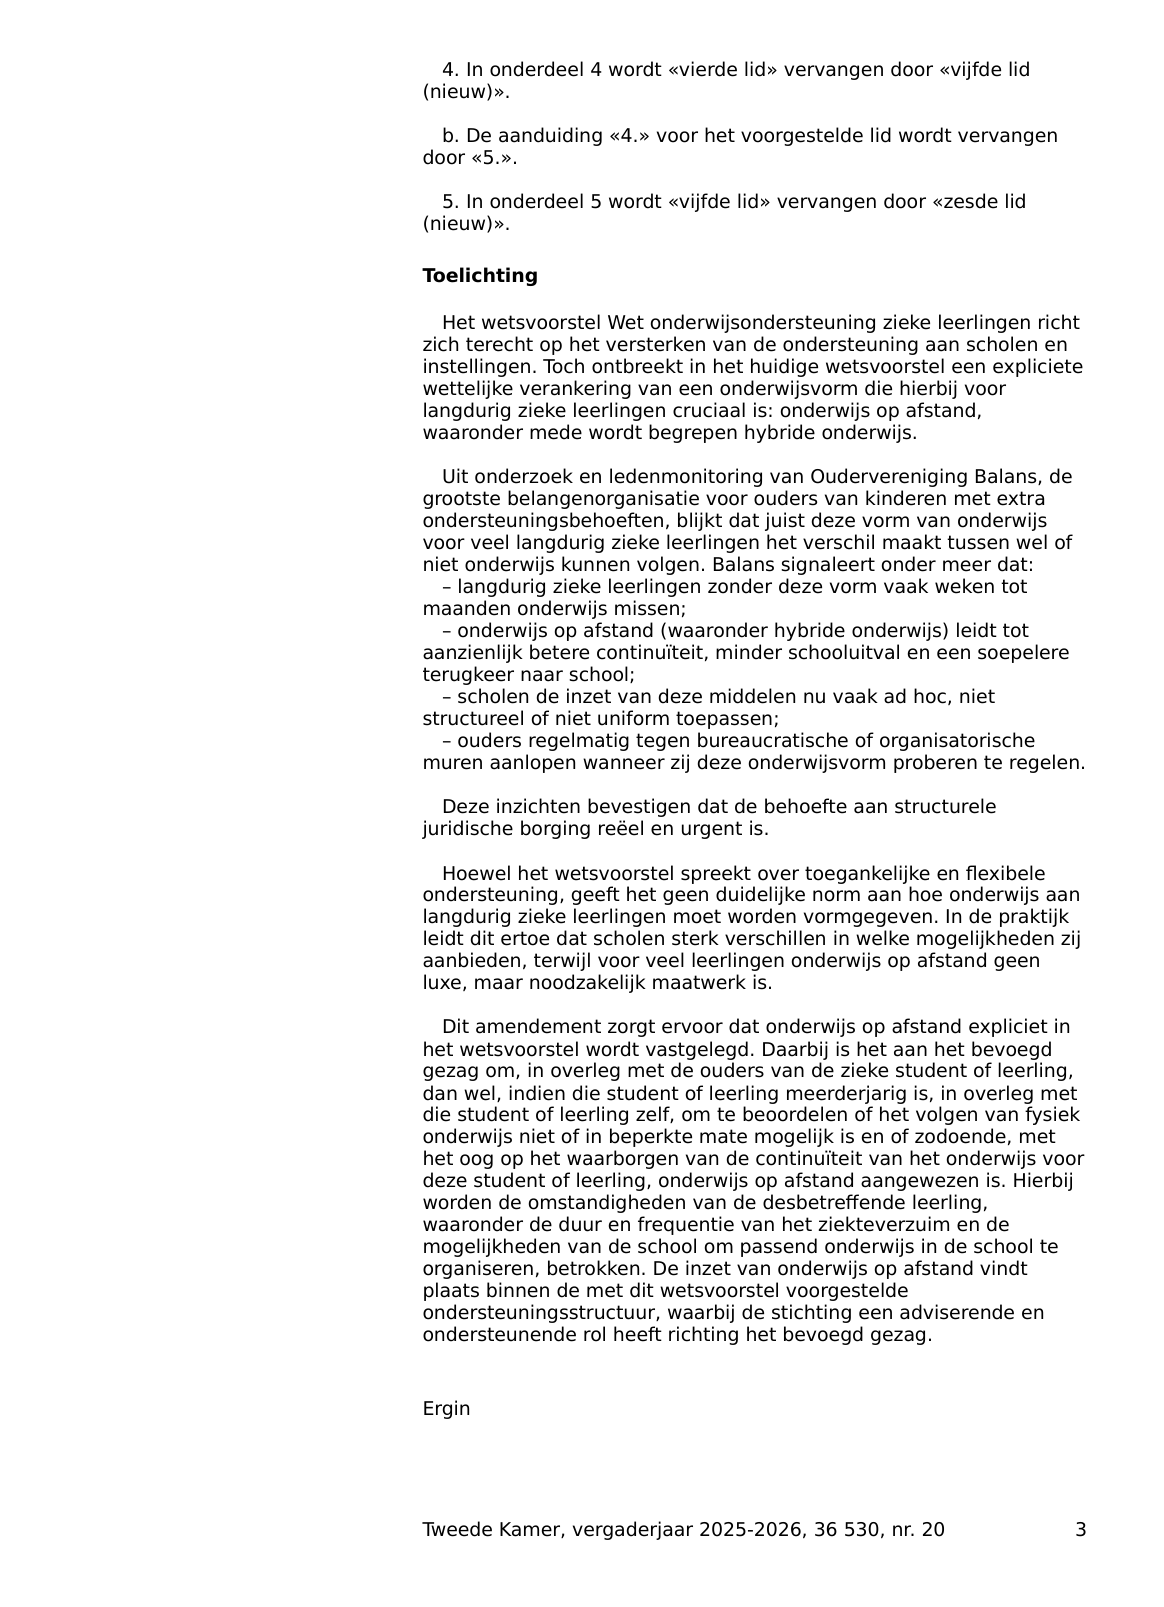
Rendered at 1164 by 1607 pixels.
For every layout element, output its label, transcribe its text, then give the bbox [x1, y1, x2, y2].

subtitle Toelichting [422, 265, 1087, 287]
text Dit amendement zorgt ervoor dat onderwijs op afstand expliciet in het wetsvoorstel wordt vastgelegd. Daarbij is het aan het bevoegd gezag om, in overleg met de ouders van de zieke student of leerling, dan wel, indien die student of leerling meerderjarig is, in overleg met die student of leerling zelf, om te beoordelen of het volgen van fysiek onderwijs niet of in beperkte mate mogelijk is en of zodoende, met het oog op het waarborgen van de continuïteit van het onderwijs voor deze student of leerling, onderwijs op afstand aangewezen is. Hierbij worden de omstandigheden van de desbetreffende leerling, waaronder de duur en frequentie van het ziekteverzuim en de mogelijkheden van de school om passend onderwijs in de school te organiseren, betrokken. De inzet van onderwijs op afstand vindt plaats binnen de met dit wetsvoorstel voorgestelde ondersteuningsstructuur, waarbij de stichting een adviserende en ondersteunende rol heeft richting het bevoegd gezag. [422, 1016, 1087, 1346]
text Uit onderzoek en ledenmonitoring van Oudervereniging Balans, de grootste belangenorganisatie voor ouders van kinderen met extra ondersteuningsbehoeften, blijkt dat juist deze vorm van onderwijs voor veel langdurig zieke leerlingen het verschil maakt tussen wel of niet onderwijs kunnen volgen. Balans signaleert onder meer dat: [422, 466, 1087, 576]
text Hoewel het wetsvoorstel spreekt over toegankelijke en flexibele ondersteuning, geeft het geen duidelijke norm aan hoe onderwijs aan langdurig zieke leerlingen moet worden vormgegeven. In de praktijk leidt dit ertoe dat scholen sterk verschillen in welke mogelijkheden zij aanbieden, terwijl voor veel leerlingen onderwijs op afstand geen luxe, maar noodzakelijk maatwerk is. [422, 862, 1087, 994]
text Deze inzichten bevestigen dat de behoefte aan structurele juridische borging reëel en urgent is. [422, 796, 1087, 840]
text b. De aanduiding «4.» voor het voorgestelde lid wordt vervangen door «5.». [422, 125, 1087, 169]
text – langdurig zieke leerlingen zonder deze vorm vaak weken tot maanden onderwijs missen; [422, 576, 1087, 620]
text – scholen de inzet van deze middelen nu vaak ad hoc, niet structureel of niet uniform toepassen; [422, 686, 1087, 730]
text – ouders regelmatig tegen bureaucratische of organisatorische muren aanlopen wanneer zij deze onderwijsvorm proberen te regelen. [422, 730, 1087, 774]
text – onderwijs op afstand (waaronder hybride onderwijs) leidt tot aanzienlijk betere continuïteit, minder schooluitval en een soepelere terugkeer naar school; [422, 620, 1087, 686]
text Het wetsvoorstel Wet onderwijsondersteuning zieke leerlingen richt zich terecht op het versterken van de ondersteuning aan scholen en instellingen. Toch ontbreekt in het huidige wetsvoorstel een expliciete wettelijke verankering van een onderwijsvorm die hierbij voor langdurig zieke leerlingen cruciaal is: onderwijs op afstand, waaronder mede wordt begrepen hybride onderwijs. [422, 312, 1087, 444]
text 4. In onderdeel 4 wordt «vierde lid» vervangen door «vijfde lid (nieuw)». [422, 59, 1087, 103]
text Ergin [422, 1376, 1087, 1420]
text 5. In onderdeel 5 wordt «vijfde lid» vervangen door «zesde lid (nieuw)». [422, 191, 1087, 235]
